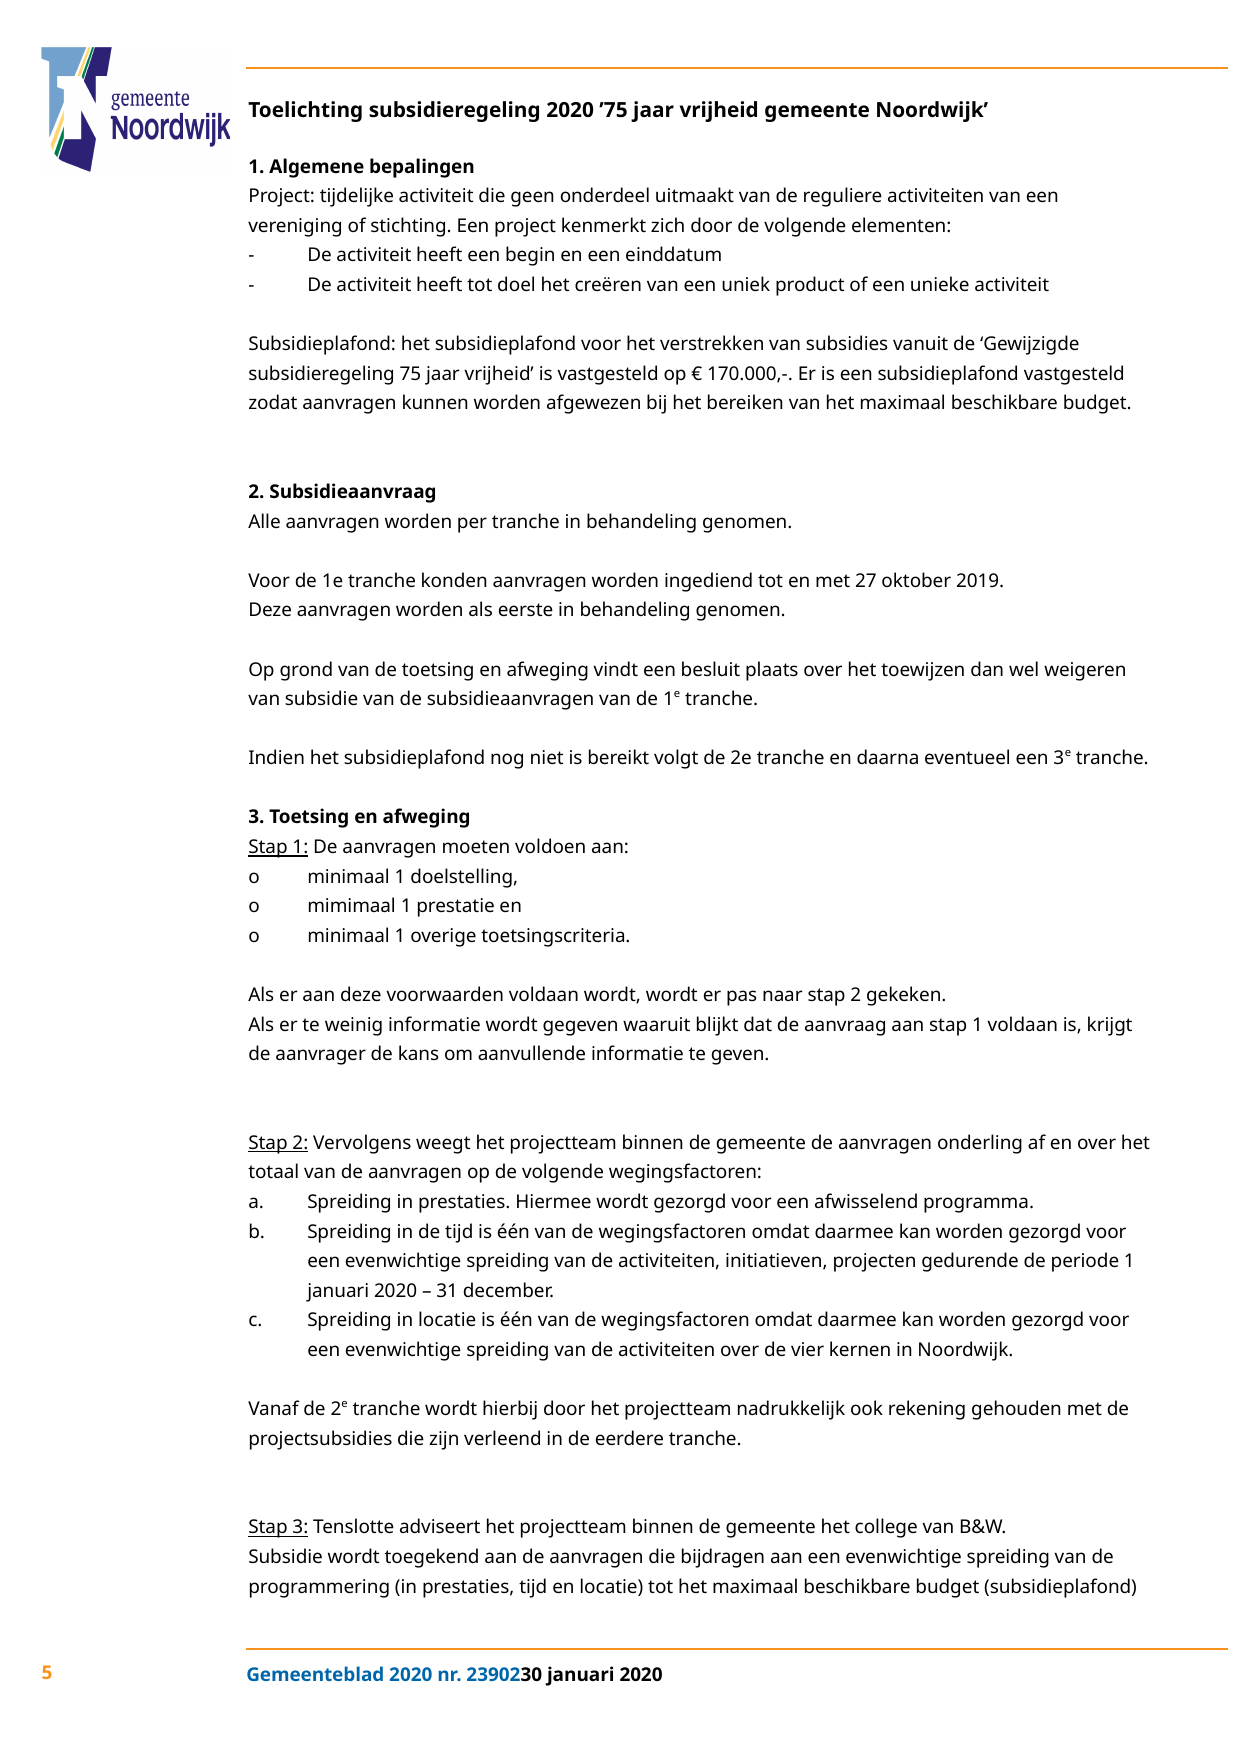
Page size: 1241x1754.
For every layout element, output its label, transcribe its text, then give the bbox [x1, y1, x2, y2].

text Indien het subsidieplafond nog niet is bereikt volgt de 2e tranche en daarna eventueel een 3e tranche. [248, 744, 1152, 770]
text Deze aanvragen worden als eerste in behandeling genomen. [248, 597, 1152, 622]
text 2. Subsidieaanvraag [248, 478, 1152, 504]
list Spreiding in prestaties. Hiermee wordt gezorgd voor een afwisselend programma. [248, 1188, 1152, 1214]
text Subsidie wordt toegekend aan de aanvragen die bijdragen aan een evenwichtige spreiding van de programmering (in prestaties, tijd en locatie) tot het maximaal beschikbare budget (subsidieplafond) [248, 1543, 1152, 1599]
text Op grond van de toetsing en afweging vindt een besluit plaats over het toewijzen dan wel weigeren van subsidie van de subsidieaanvragen van de 1e tranche. [248, 656, 1152, 711]
text Als er te weinig informatie wordt gegeven waaruit blijkt dat de aanvraag aan stap 1 voldaan is, krijgt de aanvrager de kans om aanvullende informatie te geven. [248, 1011, 1152, 1066]
list mimimaal 1 prestatie en [248, 892, 1152, 918]
text 1. Algemene bepalingen [248, 153, 1152, 179]
text Stap 1: De aanvragen moeten voldoen aan: [248, 833, 1152, 859]
text Stap 2: Vervolgens weegt het projectteam binnen de gemeente de aanvragen onderling af en over het totaal van de aanvragen op de volgende wegingsfactoren: [248, 1129, 1152, 1184]
text 3. Toetsing en afweging [248, 804, 1152, 829]
text Project: tijdelijke activiteit die geen onderdeel uitmaakt van de reguliere activiteiten van een vereniging of stichting. Een project kenmerkt zich door de volgende elementen: [248, 182, 1152, 238]
text Voor de 1e tranche konden aanvragen worden ingediend tot en met 27 oktober 2019. [248, 567, 1152, 593]
list minimaal 1 overige toetsingscriteria. [248, 922, 1152, 948]
text Vanaf de 2e tranche wordt hierbij door het projectteam nadrukkelijk ook rekening gehouden met de projectsubsidies die zijn verleend in de eerdere tranche. [248, 1395, 1152, 1451]
text Stap 3: Tenslotte adviseert het projectteam binnen de gemeente het college van B&W. [248, 1514, 1152, 1539]
list De activiteit heeft tot doel het creëren van een uniek product of een unieke activiteit [248, 271, 1152, 297]
text Als er aan deze voorwaarden voldaan wordt, wordt er pas naar stap 2 gekeken. [248, 981, 1152, 1007]
list Spreiding in de tijd is één van de wegingsfactoren omdat daarmee kan worden gezorgd voor een evenwichtige spreiding van de activiteiten, initiatieven, projecten gedurende de periode 1 januari 2020 – 31 december. [248, 1218, 1152, 1303]
list minimaal 1 doelstelling, [248, 863, 1152, 889]
list Spreiding in locatie is één van de wegingsfactoren omdat daarmee kan worden gezorgd voor een evenwichtige spreiding van de activiteiten over de vier kernen in Noordwijk. [248, 1307, 1152, 1362]
list De activiteit heeft een begin en een einddatum [248, 242, 1152, 267]
text Toelichting subsidieregeling 2020 ’75 jaar vrijheid gemeente Noordwijk’ [248, 95, 1152, 123]
text Subsidieplafond: het subsidieplafond voor het verstrekken van subsidies vanuit de ‘Gewijzigde subsidieregeling 75 jaar vrijheid’ is vastgesteld op € 170.000,-. Er is een subsidieplafond vastgesteld zodat aanvragen kunnen worden afgewezen bij het bereiken van het maximaal beschikbare budget. [248, 330, 1152, 415]
text Alle aanvragen worden per tranche in behandeling genomen. [248, 508, 1152, 534]
picture [41, 47, 231, 172]
